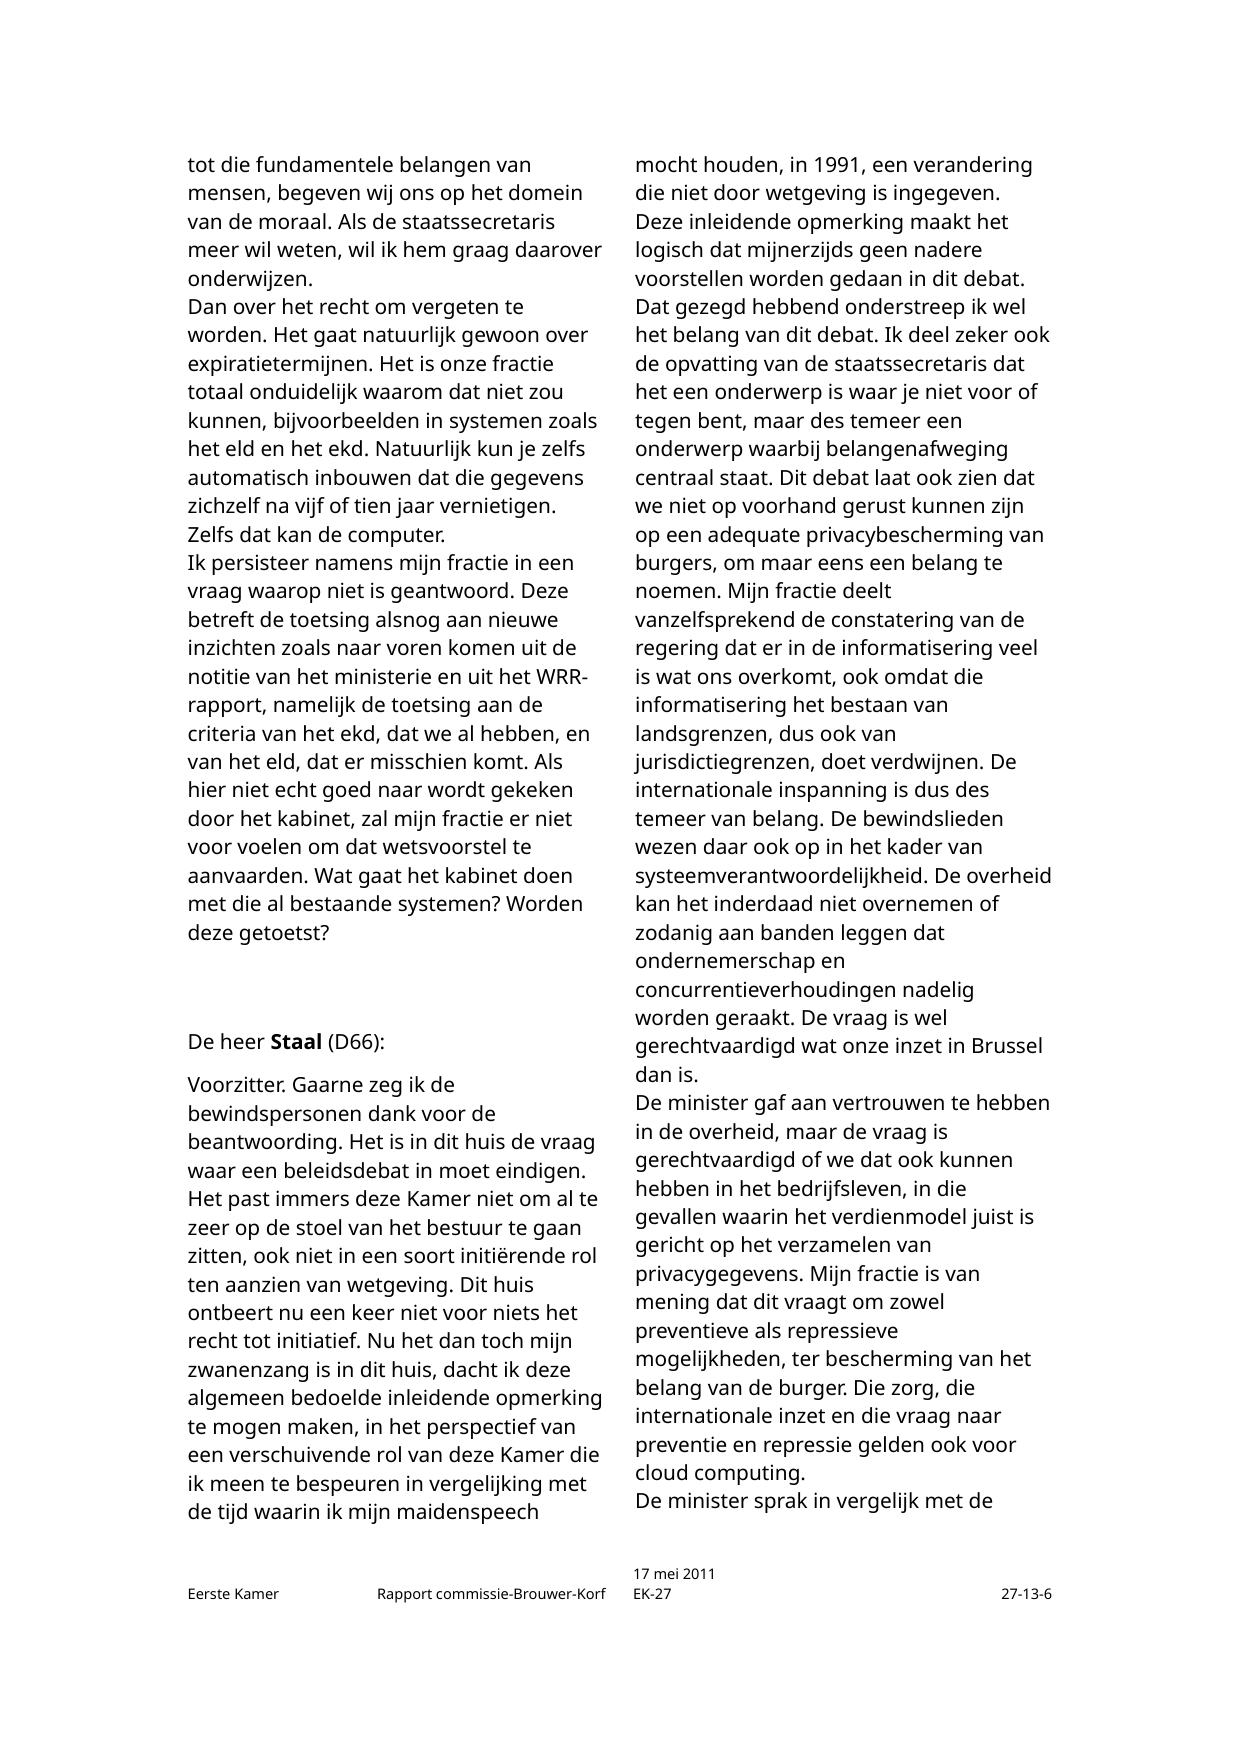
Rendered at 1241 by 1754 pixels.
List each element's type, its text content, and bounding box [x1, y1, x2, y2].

text Dan over het recht om vergeten te worden. Het gaat natuurlijk gewoon over expiratietermijnen. Het is onze fractie totaal onduidelijk waarom dat niet zou kunnen, bijvoorbeelden in systemen zoals het eld en het ekd. Natuurlijk kun je zelfs automatisch inbouwen dat die gegevens zichzelf na vijf of tien jaar vernietigen. Zelfs dat kan de computer. [187, 292, 605, 548]
text mocht houden, in 1991, een verandering die niet door wetgeving is ingegeven. Deze inleidende opmerking maakt het logisch dat mijnerzijds geen nadere voorstellen worden gedaan in dit debat. [635, 150, 1053, 292]
text De minister sprak in vergelijk met de [635, 1487, 1053, 1515]
text Ik persisteer namens mijn fractie in een vraag waarop niet is geantwoord. Deze betreft de toetsing alsnog aan nieuwe inzichten zoals naar voren komen uit de notitie van het ministerie en uit het WRR-rapport, namelijk de toetsing aan de criteria van het ekd, dat we al hebben, en van het eld, dat er misschien komt. Als hier niet echt goed naar wordt gekeken door het kabinet, zal mijn fractie er niet voor voelen om dat wetsvoorstel te aanvaarden. Wat gaat het kabinet doen met die al bestaande systemen? Worden deze getoetst? [187, 548, 605, 946]
text tot die fundamentele belangen van mensen, begeven wij ons op het domein van de moraal. Als de staatssecretaris meer wil weten, wil ik hem graag daarover onderwijzen. [187, 150, 605, 292]
text Dat gezegd hebbend onderstreep ik wel het belang van dit debat. Ik deel zeker ook de opvatting van de staatssecretaris dat het een onderwerp is waar je niet voor of tegen bent, maar des temeer een onderwerp waarbij belangenafweging centraal staat. Dit debat laat ook zien dat we niet op voorhand gerust kunnen zijn op een adequate privacybescherming van burgers, om maar eens een belang te noemen. Mijn fractie deelt vanzelfsprekend de constatering van de regering dat er in de informatisering veel is wat ons overkomt, ook omdat die informatisering het bestaan van landsgrenzen, dus ook van jurisdictiegrenzen, doet verdwijnen. De internationale inspanning is dus des temeer van belang. De bewindslieden wezen daar ook op in het kader van systeemverantwoordelijkheid. De overheid kan het inderdaad niet overnemen of zodanig aan banden leggen dat ondernemerschap en concurrentieverhoudingen nadelig worden geraakt. De vraag is wel gerechtvaardigd wat onze inzet in Brussel dan is. [635, 292, 1053, 1088]
text De minister gaf aan vertrouwen te hebben in de overheid, maar de vraag is gerechtvaardigd of we dat ook kunnen hebben in het bedrijfsleven, in die gevallen waarin het verdienmodel juist is gericht op het verzamelen van privacygegevens. Mijn fractie is van mening dat dit vraagt om zowel preventieve als repressieve mogelijkheden, ter bescherming van het belang van de burger. Die zorg, die internationale inzet en die vraag naar preventie en repressie gelden ook voor cloud computing. [635, 1088, 1053, 1487]
text Voorzitter. Gaarne zeg ik de bewindspersonen dank voor de beantwoording. Het is in dit huis de vraag waar een beleidsdebat in moet eindigen. Het past immers deze Kamer niet om al te zeer op de stoel van het bestuur te gaan zitten, ook niet in een soort initiërende rol ten aanzien van wetgeving. Dit huis ontbeert nu een keer niet voor niets het recht tot initiatief. Nu het dan toch mijn zwanenzang is in dit huis, dacht ik deze algemeen bedoelde inleidende opmerking te mogen maken, in het perspectief van een verschuivende rol van deze Kamer die ik meen te bespeuren in vergelijking met de tijd waarin ik mijn maidenspeech [187, 1071, 605, 1526]
text  [187, 976, 605, 1005]
text De heer Staal (D66): [187, 1027, 605, 1056]
